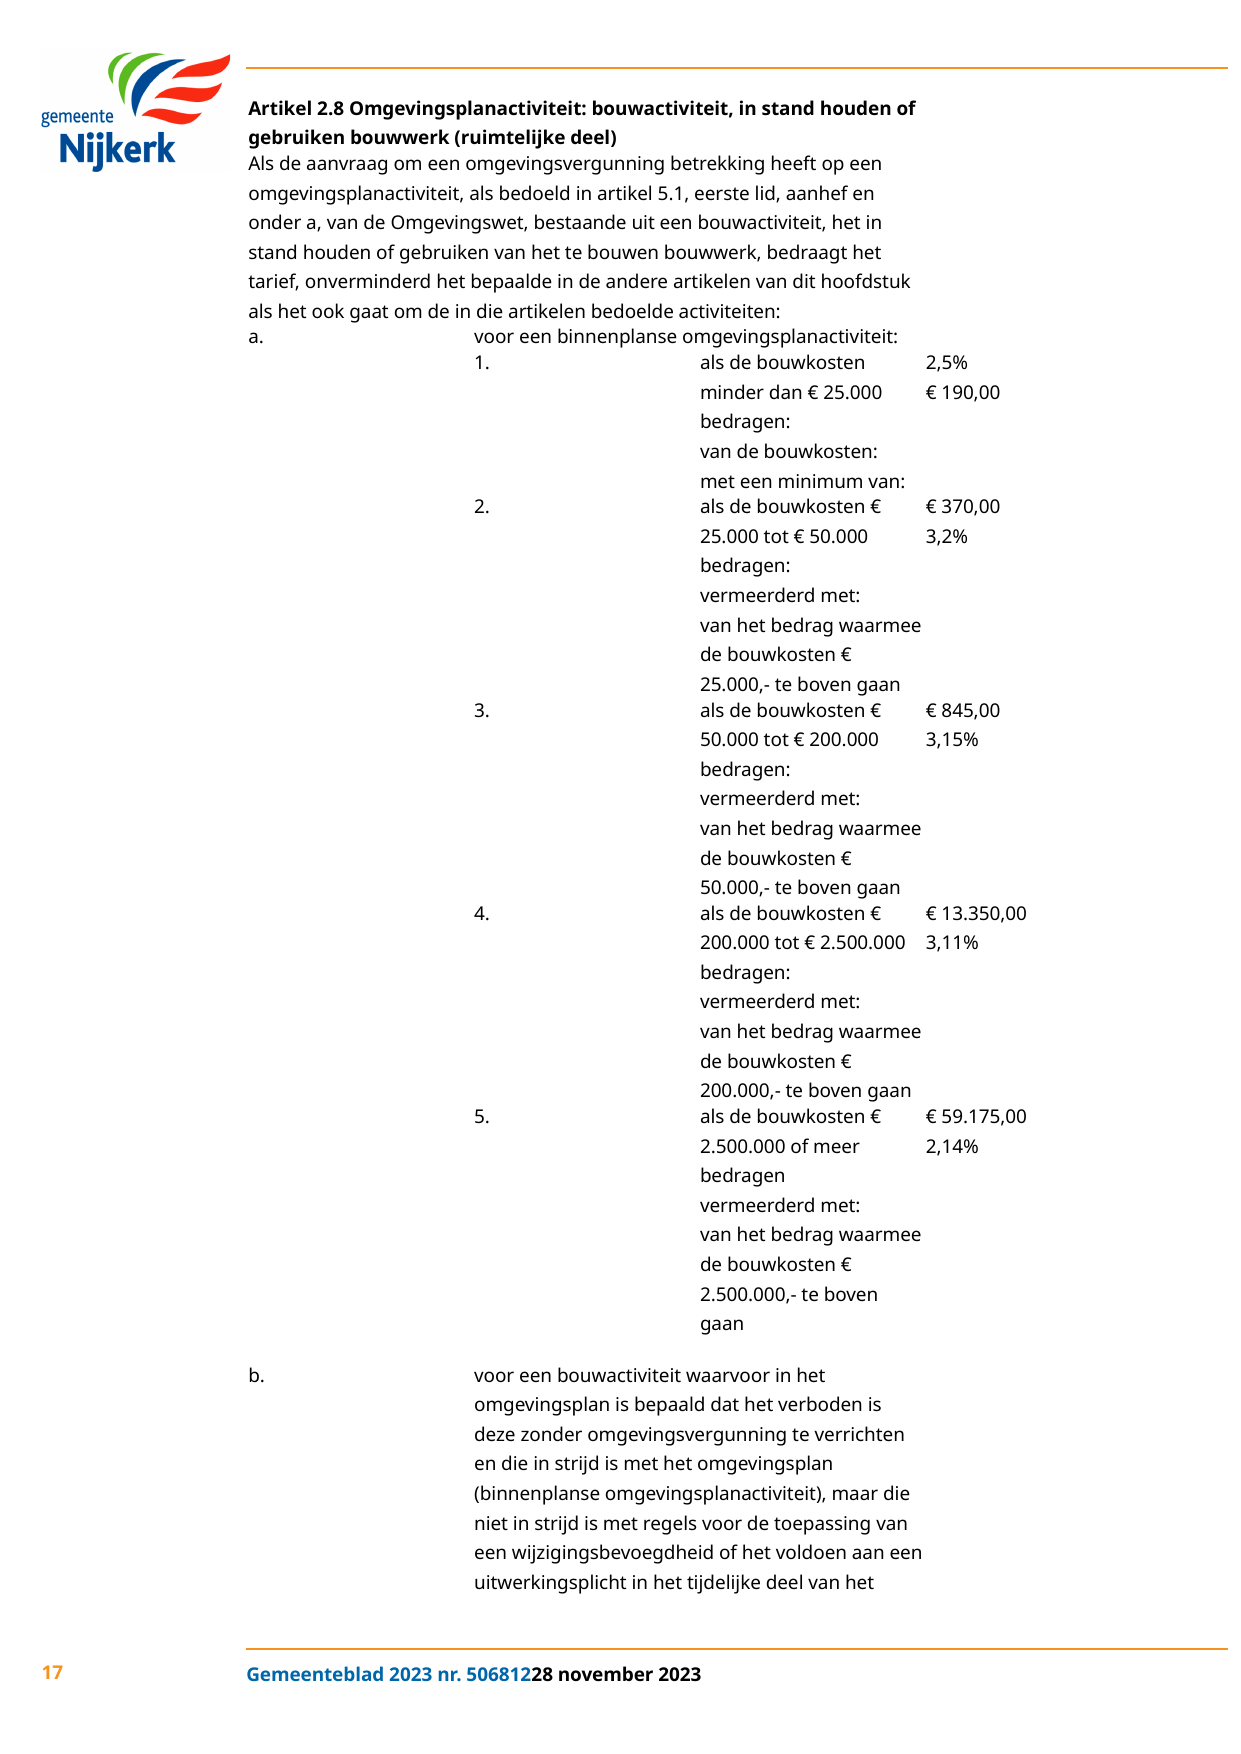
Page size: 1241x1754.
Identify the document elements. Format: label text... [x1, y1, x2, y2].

table_cell als de bouwkosten € 200.000 tot € 2.500.000 bedragen: vermeerderd met: van het bedrag waarmee de bouwkosten € 200.000,- te boven gaan [700, 900, 926, 1103]
table_cell 1. [474, 350, 700, 493]
table_cell € 845,00 3,15% [926, 697, 1152, 900]
table_cell voor een bouwactiviteit waarvoor in het omgevingsplan is bepaald dat het verboden is deze zonder omgevingsvergunning te verrichten en die in strijd is met het omgevingsplan (binnenplanse omgevingsplanactiviteit), maar die niet in strijd is met regels voor de toepassing van een wijzigingsbevoegdheid of het voldoen aan een uitwerkingsplicht in het tijdelijke deel van het [474, 1362, 926, 1594]
table_cell 5. [474, 1103, 700, 1336]
table_cell [926, 1362, 1152, 1594]
table_cell [926, 324, 1152, 349]
table_cell b. [248, 1362, 474, 1594]
table_cell als de bouwkosten € 2.500.000 of meer bedragen vermeerderd met: van het bedrag waarmee de bouwkosten € 2.500.000,- te boven gaan [700, 1103, 926, 1336]
picture [41, 47, 231, 172]
table_cell € 59.175,00 2,14% [926, 1103, 1152, 1336]
table_cell € 370,00 3,2% [926, 494, 1152, 697]
table_cell 2. [474, 494, 700, 697]
table_cell a. [248, 324, 474, 349]
table_cell [926, 150, 1152, 324]
table_cell als de bouwkosten € 50.000 tot € 200.000 bedragen: vermeerderd met: van het bedrag waarmee de bouwkosten € 50.000,- te boven gaan [700, 697, 926, 900]
table_cell 4. [474, 900, 700, 1103]
table_cell [248, 697, 474, 900]
table_cell 3. [474, 697, 700, 900]
table_cell € 13.350,00 3,11% [926, 900, 1152, 1103]
table_cell voor een binnenplanse omgevingsplanactiviteit: [474, 324, 926, 349]
table_cell [248, 900, 474, 1103]
table_cell 2,5% € 190,00 [926, 350, 1152, 493]
table_cell Als de aanvraag om een omgevingsvergunning betrekking heeft op een omgevingsplanactiviteit, als bedoeld in artikel 5.1, eerste lid, aanhef en onder a, van de Omgevingswet, bestaande uit een bouwactiviteit, het in stand houden of gebruiken van het te bouwen bouwwerk, bedraagt het tarief, onverminderd het bepaalde in de andere artikelen van dit hoofdstuk als het ook gaat om de in die artikelen bedoelde activiteiten: [248, 150, 926, 324]
table_cell [248, 350, 474, 493]
table_cell [248, 494, 474, 697]
table_cell [248, 1336, 926, 1362]
table_cell [248, 1103, 474, 1336]
table_cell als de bouwkosten minder dan € 25.000 bedragen: van de bouwkosten: met een minimum van: [700, 350, 926, 493]
table_cell als de bouwkosten € 25.000 tot € 50.000 bedragen: vermeerderd met: van het bedrag waarmee de bouwkosten € 25.000,- te boven gaan [700, 494, 926, 697]
table_cell [926, 1336, 1152, 1362]
table_cell Artikel 2.8 Omgevingsplanactiviteit: bouwactiviteit, in stand houden of gebruiken bouwwerk (ruimtelijke deel) [248, 95, 926, 150]
table_cell [926, 95, 1152, 150]
